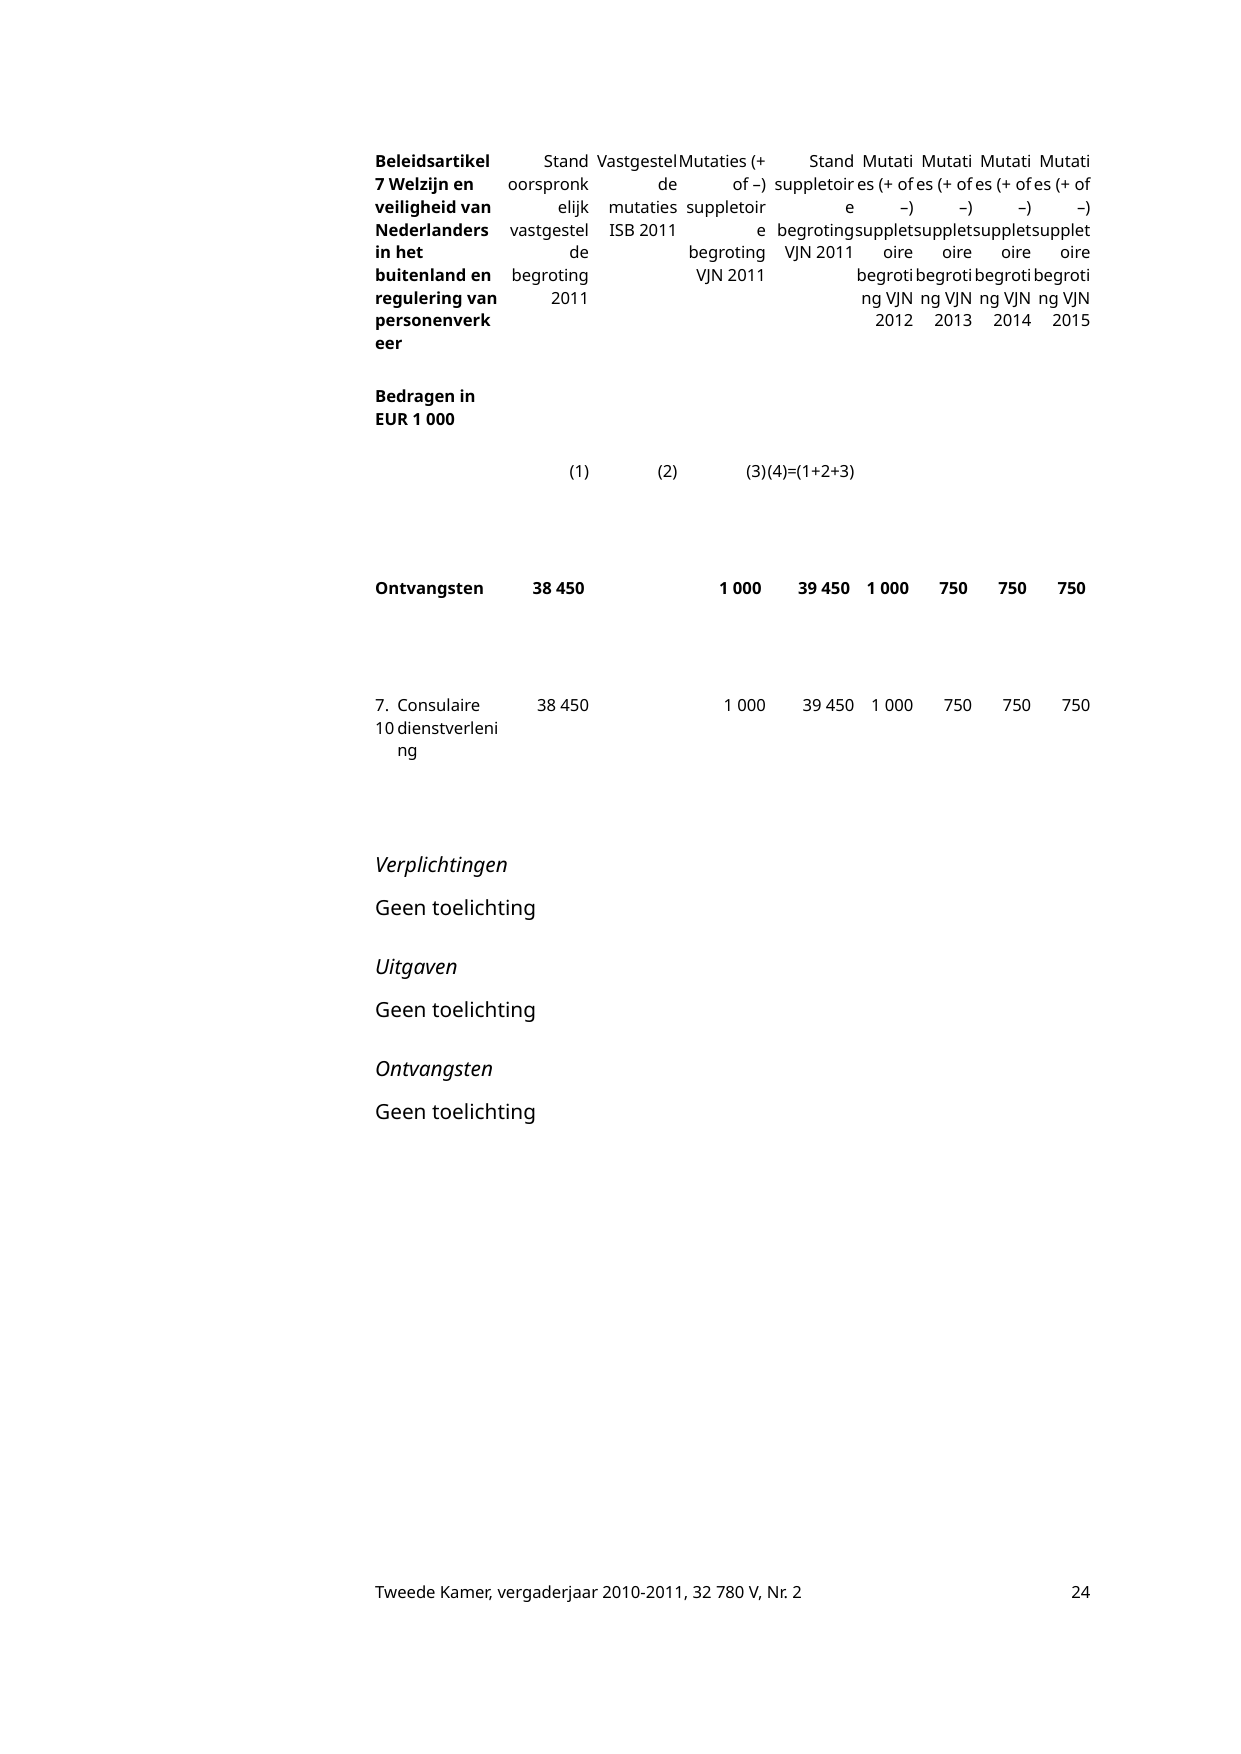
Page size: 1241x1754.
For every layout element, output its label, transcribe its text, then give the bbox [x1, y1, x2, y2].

table_cell 750 [972, 694, 1031, 792]
table_cell 750 [913, 694, 972, 792]
table_cell 750 [913, 577, 972, 635]
table_cell 750 [972, 577, 1031, 635]
table_cell [1031, 460, 1090, 518]
table_cell 7.10 [375, 694, 397, 792]
table_cell [913, 518, 972, 577]
table_cell [766, 635, 854, 693]
table_cell 38 450 [500, 577, 589, 635]
table_cell 39 450 [766, 577, 854, 635]
table_cell [854, 635, 913, 693]
table_cell [972, 460, 1031, 518]
table_cell [913, 635, 972, 693]
table_cell [1031, 635, 1090, 693]
table_cell [913, 460, 972, 518]
table_cell [589, 635, 677, 693]
text Ontvangsten [375, 1054, 1090, 1082]
table_cell 38 450 [500, 694, 589, 792]
table_cell Ontvangsten [375, 577, 500, 635]
table_cell 750 [1031, 577, 1090, 635]
table_cell [589, 694, 677, 792]
table_header Beleidsartikel 7 Welzijn en veiligheid van Nederlanders in het buitenland en regulering van personenverkeer Bedragen in EUR 1 000 [375, 150, 500, 460]
table_header Mutaties (+ of –) suppletoire begroting VJN 2012 [854, 150, 913, 460]
table_cell [854, 518, 913, 577]
table_cell [1031, 518, 1090, 577]
table_cell [500, 518, 589, 577]
table_cell [500, 635, 589, 693]
text Geen toelichting [375, 893, 1090, 922]
table_cell [375, 460, 397, 518]
table_cell [375, 635, 397, 693]
table_cell [972, 635, 1031, 693]
table_header Mutaties (+ of –) suppletoire begroting VJN 2013 [913, 150, 972, 460]
table_cell (4)=(1+2+3) [766, 460, 854, 518]
table_cell (1) [500, 460, 589, 518]
table_cell [397, 635, 500, 693]
table_cell [375, 518, 397, 577]
table_header Mutaties (+ of –) suppletoire begroting VJN 2014 [972, 150, 1031, 460]
table_cell 1 000 [854, 694, 913, 792]
table_cell (3) [677, 460, 766, 518]
table_cell [854, 460, 913, 518]
text Geen toelichting [375, 1097, 1090, 1126]
table_header Stand suppletoire begroting VJN 2011 [766, 150, 854, 460]
table_cell 1 000 [677, 694, 766, 792]
text Uitgaven [375, 952, 1090, 980]
table_cell [972, 518, 1031, 577]
table_cell [397, 518, 500, 577]
table_cell [677, 635, 766, 693]
table_cell 750 [1031, 694, 1090, 792]
table_header Mutaties (+ of –) suppletoire begroting VJN 2015 [1031, 150, 1090, 460]
table_cell 1 000 [677, 577, 766, 635]
text Geen toelichting [375, 995, 1090, 1024]
table_header Vastgestelde mutaties ISB 2011 [589, 150, 677, 460]
table_cell 39 450 [766, 694, 854, 792]
table_cell (2) [589, 460, 677, 518]
table_cell Consulaire dienstverlening [397, 694, 500, 792]
table_cell [677, 518, 766, 577]
text Verplichtingen [375, 850, 1090, 878]
table_header Stand oorspronkelijk vastgestelde begroting 2011 [500, 150, 589, 460]
table_header Mutaties (+ of –) suppletoire begroting VJN 2011 [677, 150, 766, 460]
table_cell [589, 518, 677, 577]
table_cell 1 000 [854, 577, 913, 635]
table_cell [397, 460, 500, 518]
table_cell [766, 518, 854, 577]
table_cell [589, 577, 677, 635]
